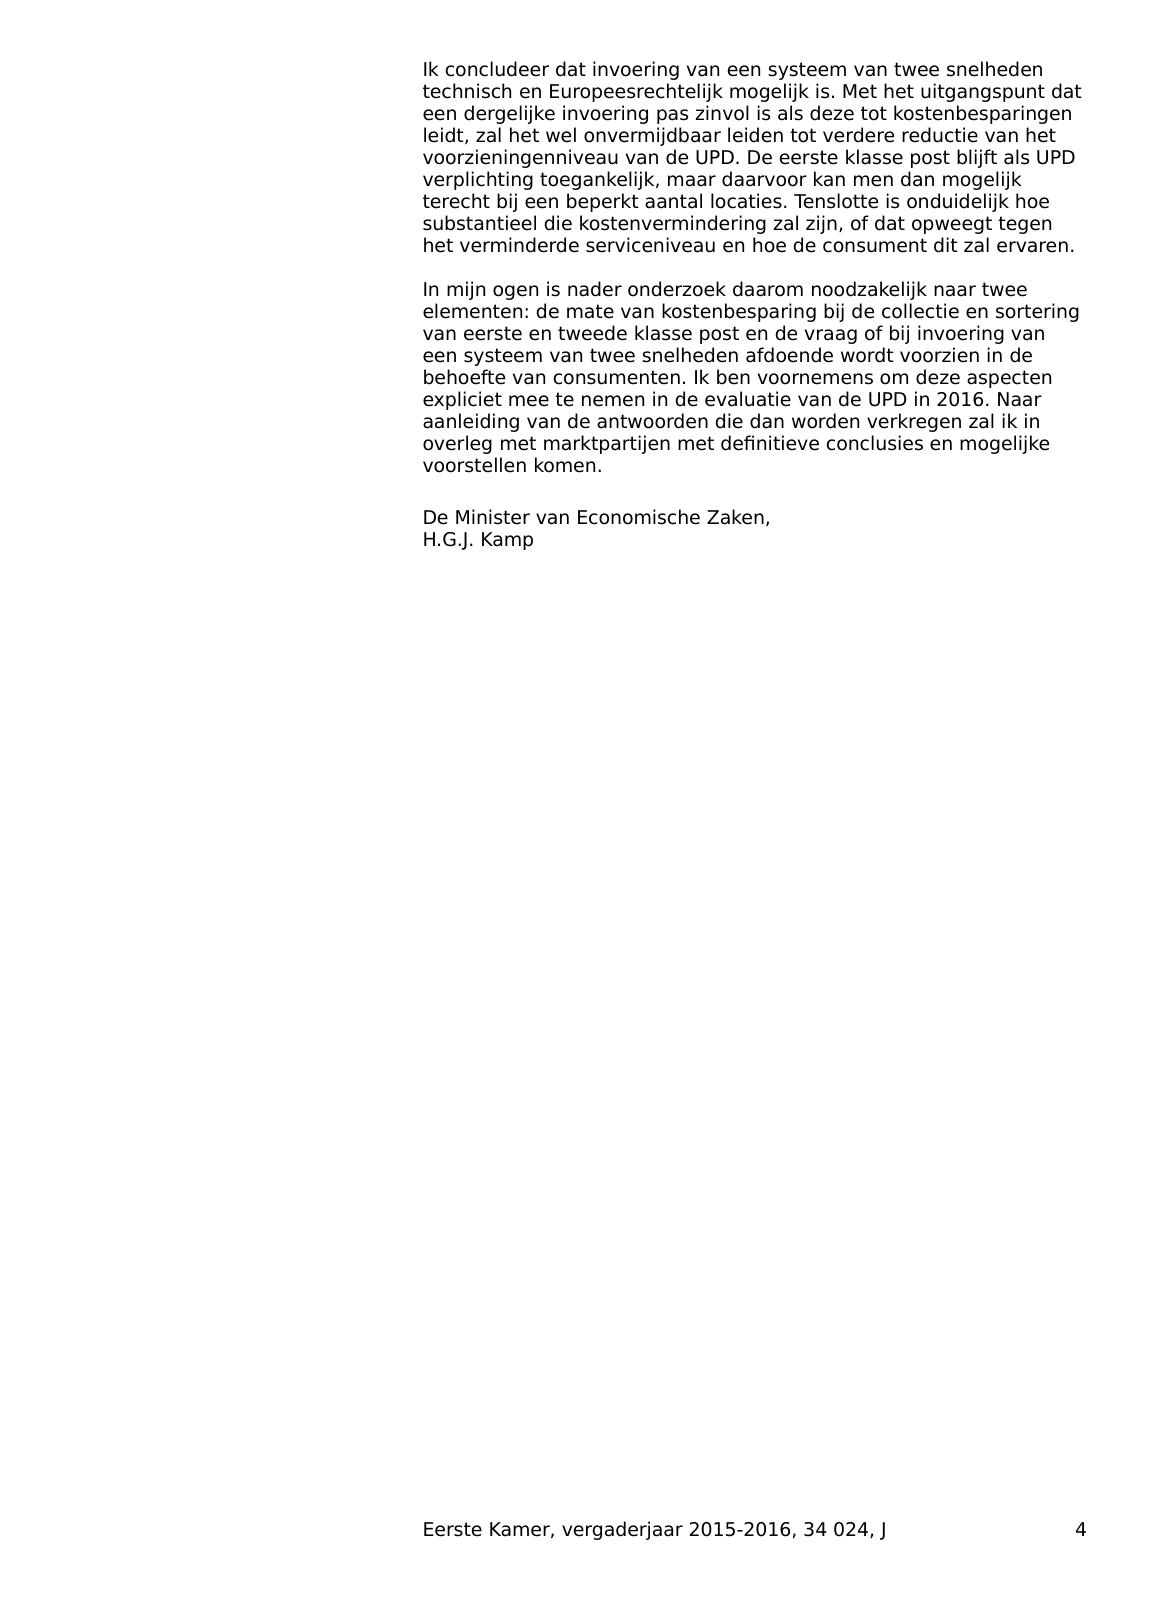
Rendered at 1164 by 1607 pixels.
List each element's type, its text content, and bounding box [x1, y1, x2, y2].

text De Minister van Economische Zaken, H.G.J. Kamp [422, 507, 1087, 551]
text In mijn ogen is nader onderzoek daarom noodzakelijk naar twee elementen: de mate van kostenbesparing bij de collectie en sortering van eerste en tweede klasse post en de vraag of bij invoering van een systeem van twee snelheden afdoende wordt voorzien in de behoefte van consumenten. Ik ben voornemens om deze aspecten expliciet mee te nemen in de evaluatie van de UPD in 2016. Naar aanleiding van de antwoorden die dan worden verkregen zal ik in overleg met marktpartijen met definitieve conclusies en mogelijke voorstellen komen. [422, 279, 1087, 477]
text Ik concludeer dat invoering van een systeem van twee snelheden technisch en Europeesrechtelijk mogelijk is. Met het uitgangspunt dat een dergelijke invoering pas zinvol is als deze tot kostenbesparingen leidt, zal het wel onvermijdbaar leiden tot verdere reductie van het voorzieningenniveau van de UPD. De eerste klasse post blijft als UPD verplichting toegankelijk, maar daarvoor kan men dan mogelijk terecht bij een beperkt aantal locaties. Tenslotte is onduidelijk hoe substantieel die kostenvermindering zal zijn, of dat opweegt tegen het verminderde serviceniveau en hoe de consument dit zal ervaren. [422, 59, 1087, 257]
